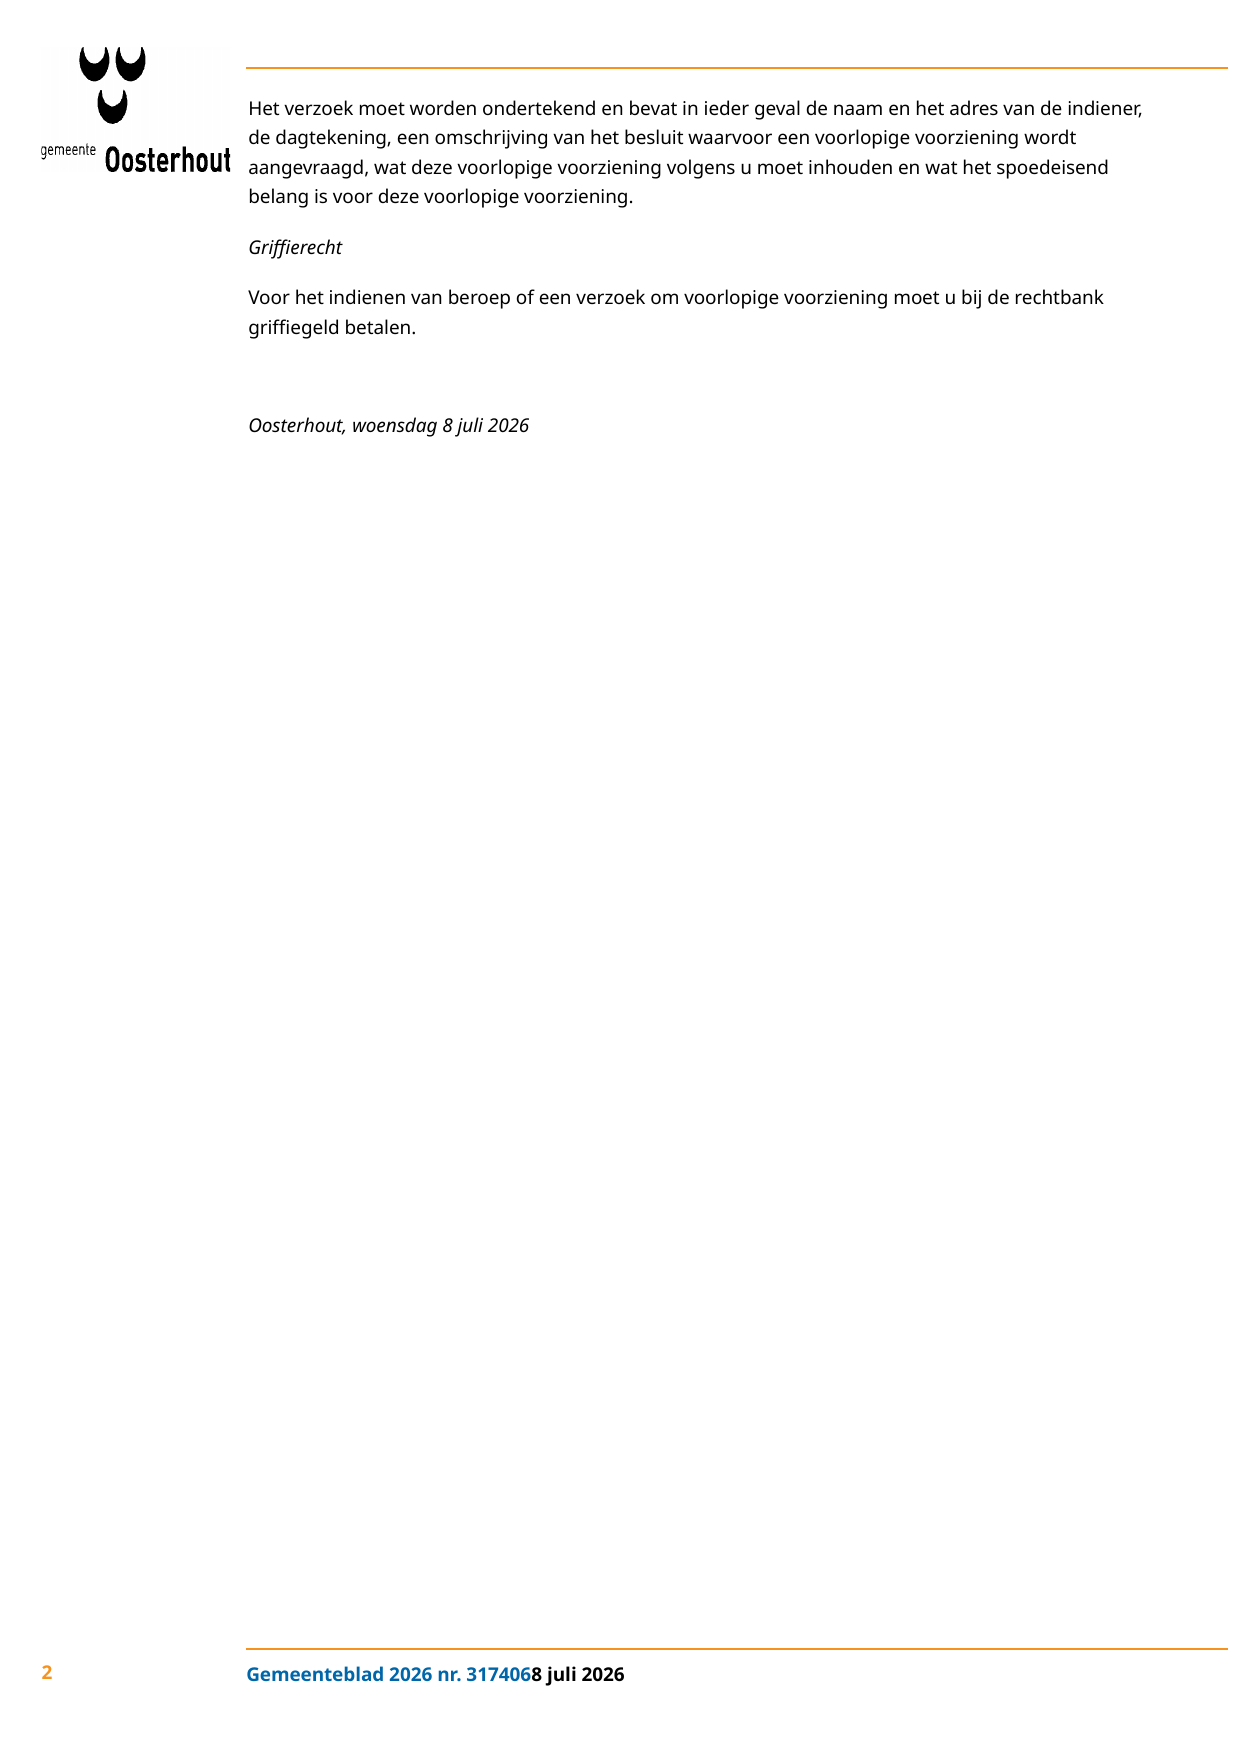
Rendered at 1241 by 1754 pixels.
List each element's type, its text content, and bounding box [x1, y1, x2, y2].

text Griffierecht [248, 234, 1152, 260]
text Oosterhout, woensdag 8 juli 2026 [248, 412, 1152, 438]
picture [41, 47, 231, 172]
text Het verzoek moet worden ondertekend en bevat in ieder geval de naam en het adres van de indiener, de dagtekening, een omschrijving van het besluit waarvoor een voorlopige voorziening wordt aangevraagd, wat deze voorlopige voorziening volgens u moet inhouden en wat het spoedeisend belang is voor deze voorlopige voorziening. [248, 95, 1152, 209]
text Voor het indienen van beroep of een verzoek om voorlopige voorziening moet u bij de rechtbank griffiegeld betalen. [248, 284, 1152, 340]
